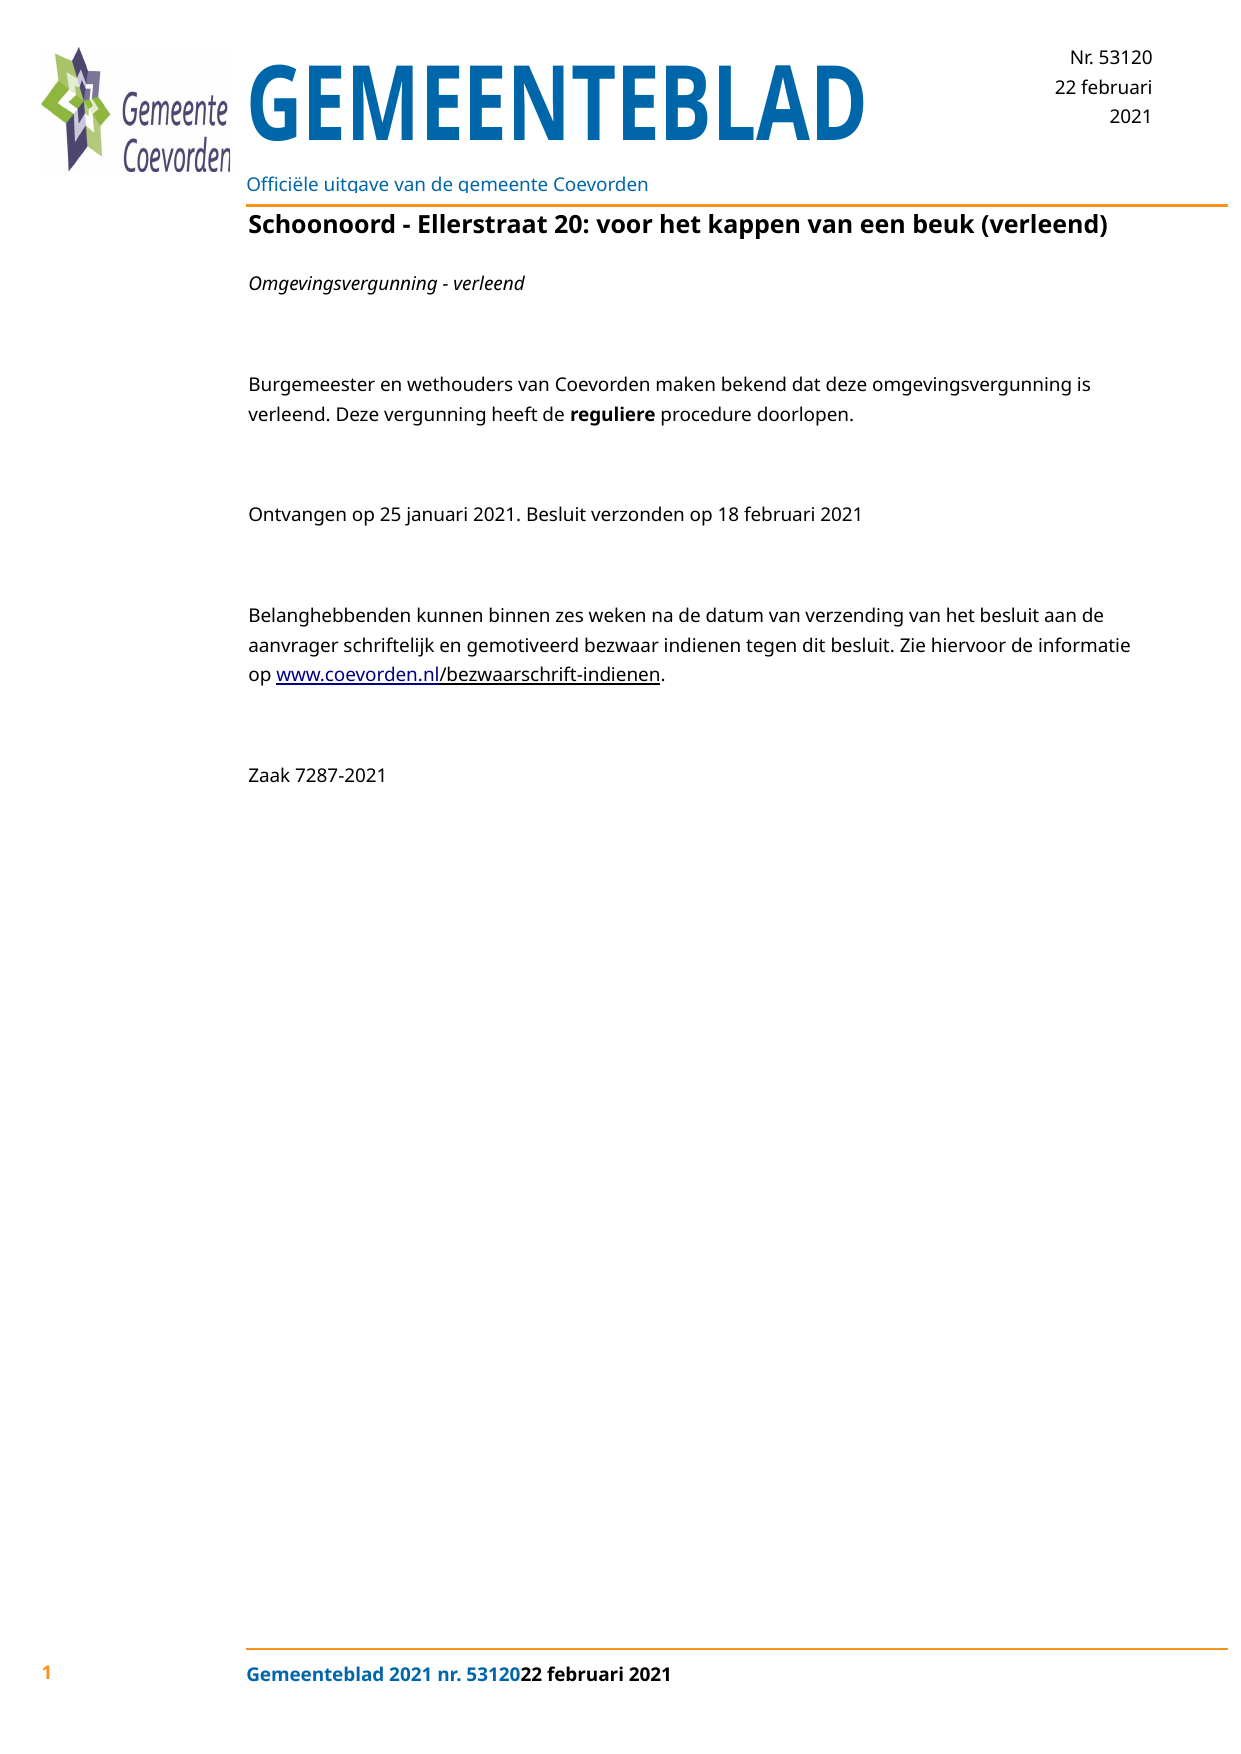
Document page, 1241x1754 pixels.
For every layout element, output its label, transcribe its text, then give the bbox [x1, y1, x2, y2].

text Burgemeester en wethouders van Coevorden maken bekend dat deze omgevingsvergunning is verleend. Deze vergunning heeft de reguliere procedure doorlopen. [248, 371, 1152, 426]
text Ontvangen op 25 januari 2021. Besluit verzonden op 18 februari 2021 [248, 502, 1152, 527]
text Omgevingsvergunning - verleend [248, 270, 1152, 296]
picture [41, 47, 231, 172]
text Zaak 7287-2021 [248, 762, 1152, 788]
text Schoonoord - Ellerstraat 20: voor het kappen van een beuk (verleend) [248, 207, 1152, 241]
text Belanghebbenden kunnen binnen zes weken na de datum van verzending van het besluit aan de aanvrager schriftelijk en gemotiveerd bezwaar indienen tegen dit besluit. Zie hiervoor de informatie op www.coevorden.nl/bezwaarschrift-indienen. [248, 602, 1152, 687]
